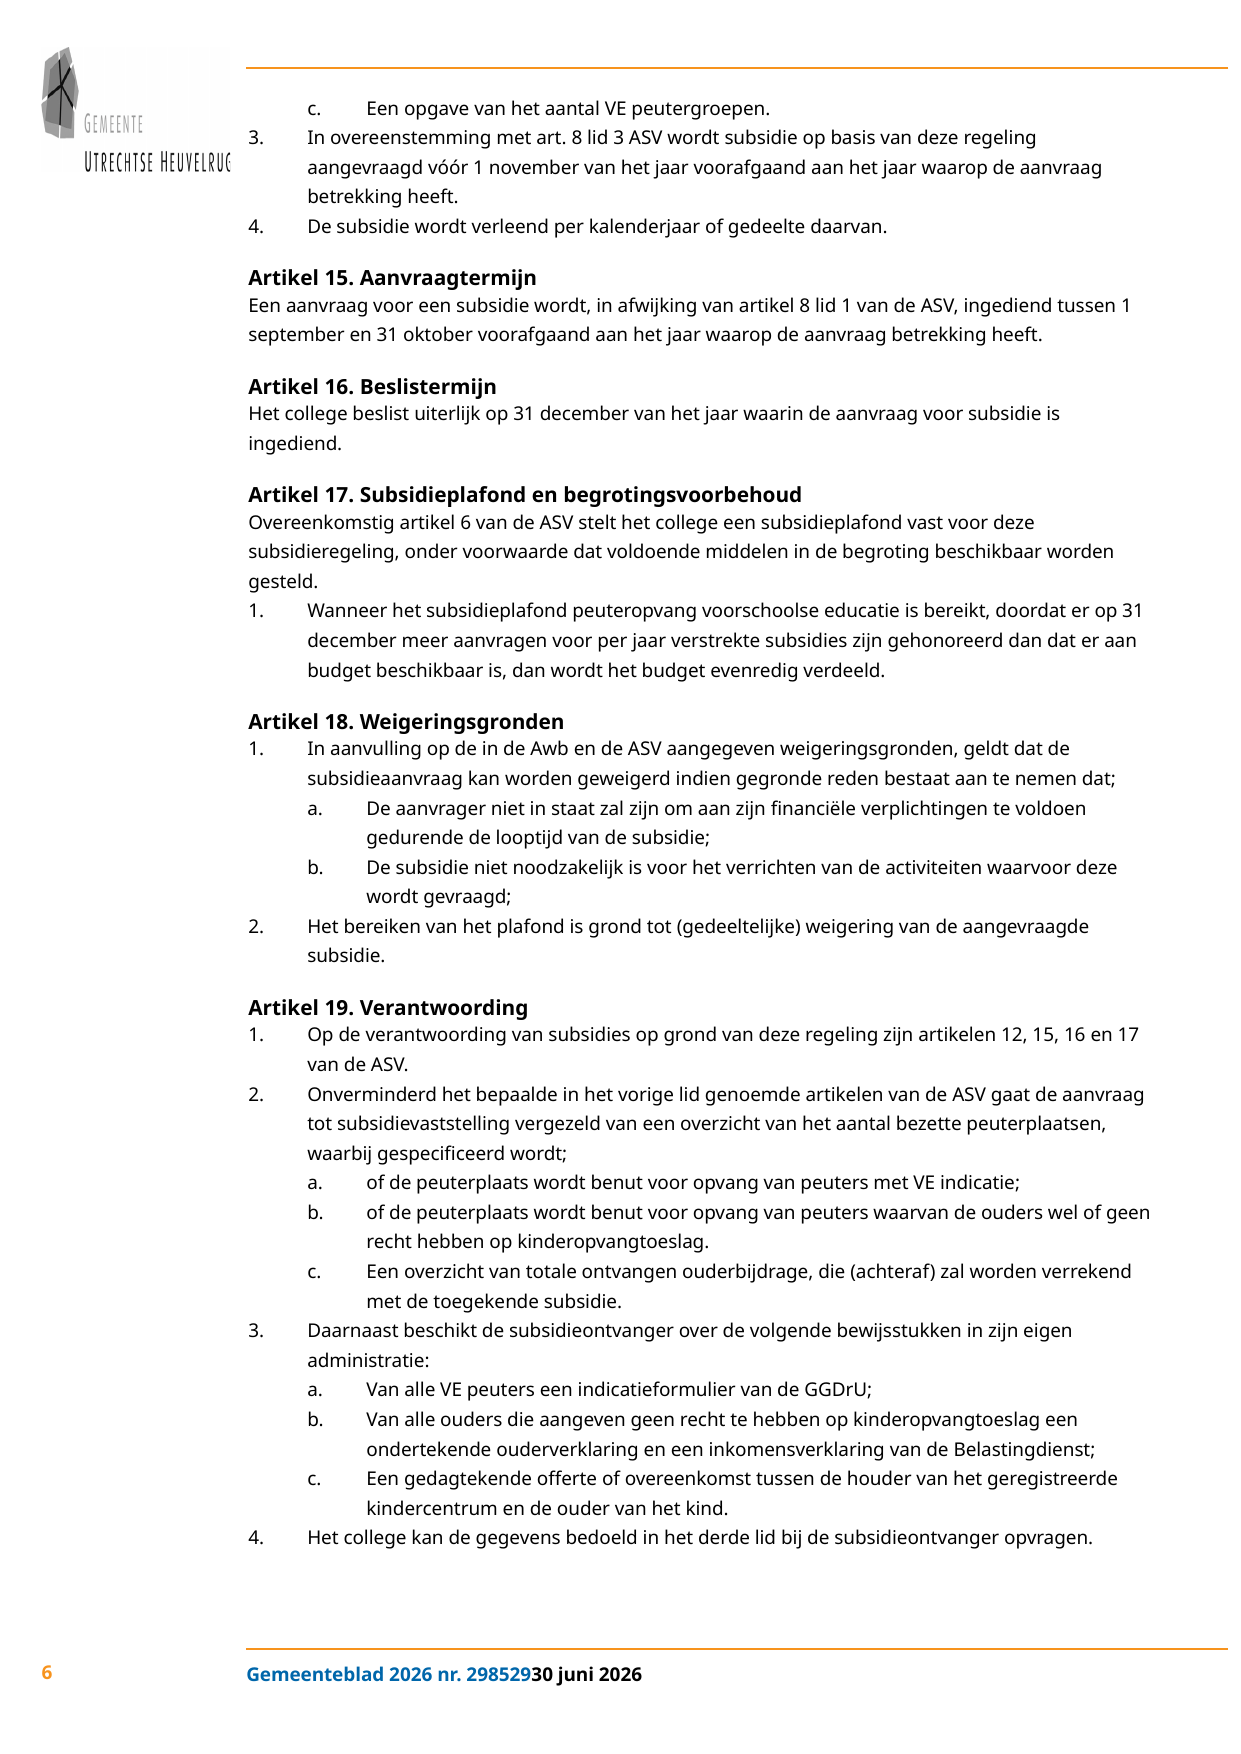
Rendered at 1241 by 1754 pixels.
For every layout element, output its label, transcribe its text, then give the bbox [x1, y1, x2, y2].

list of de peuterplaats wordt benut voor opvang van peuters waarvan de ouders wel of geen recht hebben op kinderopvangtoeslag. [307, 1199, 1152, 1254]
list Van alle ouders die aangeven geen recht te hebben op kinderopvangtoeslag een ondertekende ouderverklaring en een inkomensverklaring van de Belastingdienst; [307, 1406, 1152, 1461]
list De subsidie wordt verleend per kalenderjaar of gedeelte daarvan. [248, 213, 1152, 239]
list Een opgave van het aantal VE peutergroepen. [307, 95, 1152, 121]
text Artikel 17. Subsidieplafond en begrotingsvoorbehoud [248, 480, 1152, 509]
text Artikel 16. Beslistermijn [248, 372, 1152, 400]
list Onverminderd het bepaalde in het vorige lid genoemde artikelen van de ASV gaat de aanvraag tot subsidievaststelling vergezeld van een overzicht van het aantal bezette peuterplaatsen, waarbij gespecificeerd wordt; [248, 1081, 1152, 1166]
list In overeenstemming met art. 8 lid 3 ASV wordt subsidie op basis van deze regeling aangevraagd vóór 1 november van het jaar voorafgaand aan het jaar waarop de aanvraag betrekking heeft. [248, 124, 1152, 209]
list Daarnaast beschikt de subsidieontvanger over de volgende bewijsstukken in zijn eigen administratie: [248, 1317, 1152, 1373]
list Wanneer het subsidieplafond peuteropvang voorschoolse educatie is bereikt, doordat er op 31 december meer aanvragen voor per jaar verstrekte subsidies zijn gehonoreerd dan dat er aan budget beschikbaar is, dan wordt het budget evenredig verdeeld. [248, 598, 1152, 682]
text Een aanvraag voor een subsidie wordt, in afwijking van artikel 8 lid 1 van de ASV, ingediend tussen 1 september en 31 oktober voorafgaand aan het jaar waarop de aanvraag betrekking heeft. [248, 292, 1152, 347]
list of de peuterplaats wordt benut voor opvang van peuters met VE indicatie; [307, 1169, 1152, 1195]
list Een overzicht van totale ontvangen ouderbijdrage, die (achteraf) zal worden verrekend met de toegekende subsidie. [307, 1258, 1152, 1313]
text Artikel 15. Aanvraagtermijn [248, 263, 1152, 292]
text Artikel 18. Weigeringsgronden [248, 707, 1152, 736]
list Het bereiken van het plafond is grond tot (gedeeltelijke) weigering van de aangevraagde subsidie. [248, 913, 1152, 968]
list Het college kan de gegevens bedoeld in het derde lid bij de subsidieontvanger opvragen. [248, 1524, 1152, 1550]
list In aanvulling op de in de Awb en de ASV aangegeven weigeringsgronden, geldt dat de subsidieaanvraag kan worden geweigerd indien gegronde reden bestaat aan te nemen dat; [248, 736, 1152, 791]
list Van alle VE peuters een indicatieformulier van de GGDrU; [307, 1377, 1152, 1402]
list De aanvrager niet in staat zal zijn om aan zijn financiële verplichtingen te voldoen gedurende de looptijd van de subsidie; [307, 795, 1152, 850]
text Het college beslist uiterlijk op 31 december van het jaar waarin de aanvraag voor subsidie is ingediend. [248, 400, 1152, 456]
list Een gedagtekende offerte of overeenkomst tussen de houder van het geregistreerde kindercentrum en de ouder van het kind. [307, 1465, 1152, 1521]
list Op de verantwoording van subsidies op grond van deze regeling zijn artikelen 12, 15, 16 en 17 van de ASV. [248, 1022, 1152, 1077]
picture [41, 47, 231, 172]
text Overeenkomstig artikel 6 van de ASV stelt het college een subsidieplafond vast voor deze subsidieregeling, onder voorwaarde dat voldoende middelen in de begroting beschikbaar worden gesteld. [248, 509, 1152, 594]
text Artikel 19. Verantwoording [248, 993, 1152, 1022]
list De subsidie niet noodzakelijk is voor het verrichten van de activiteiten waarvoor deze wordt gevraagd; [307, 854, 1152, 909]
